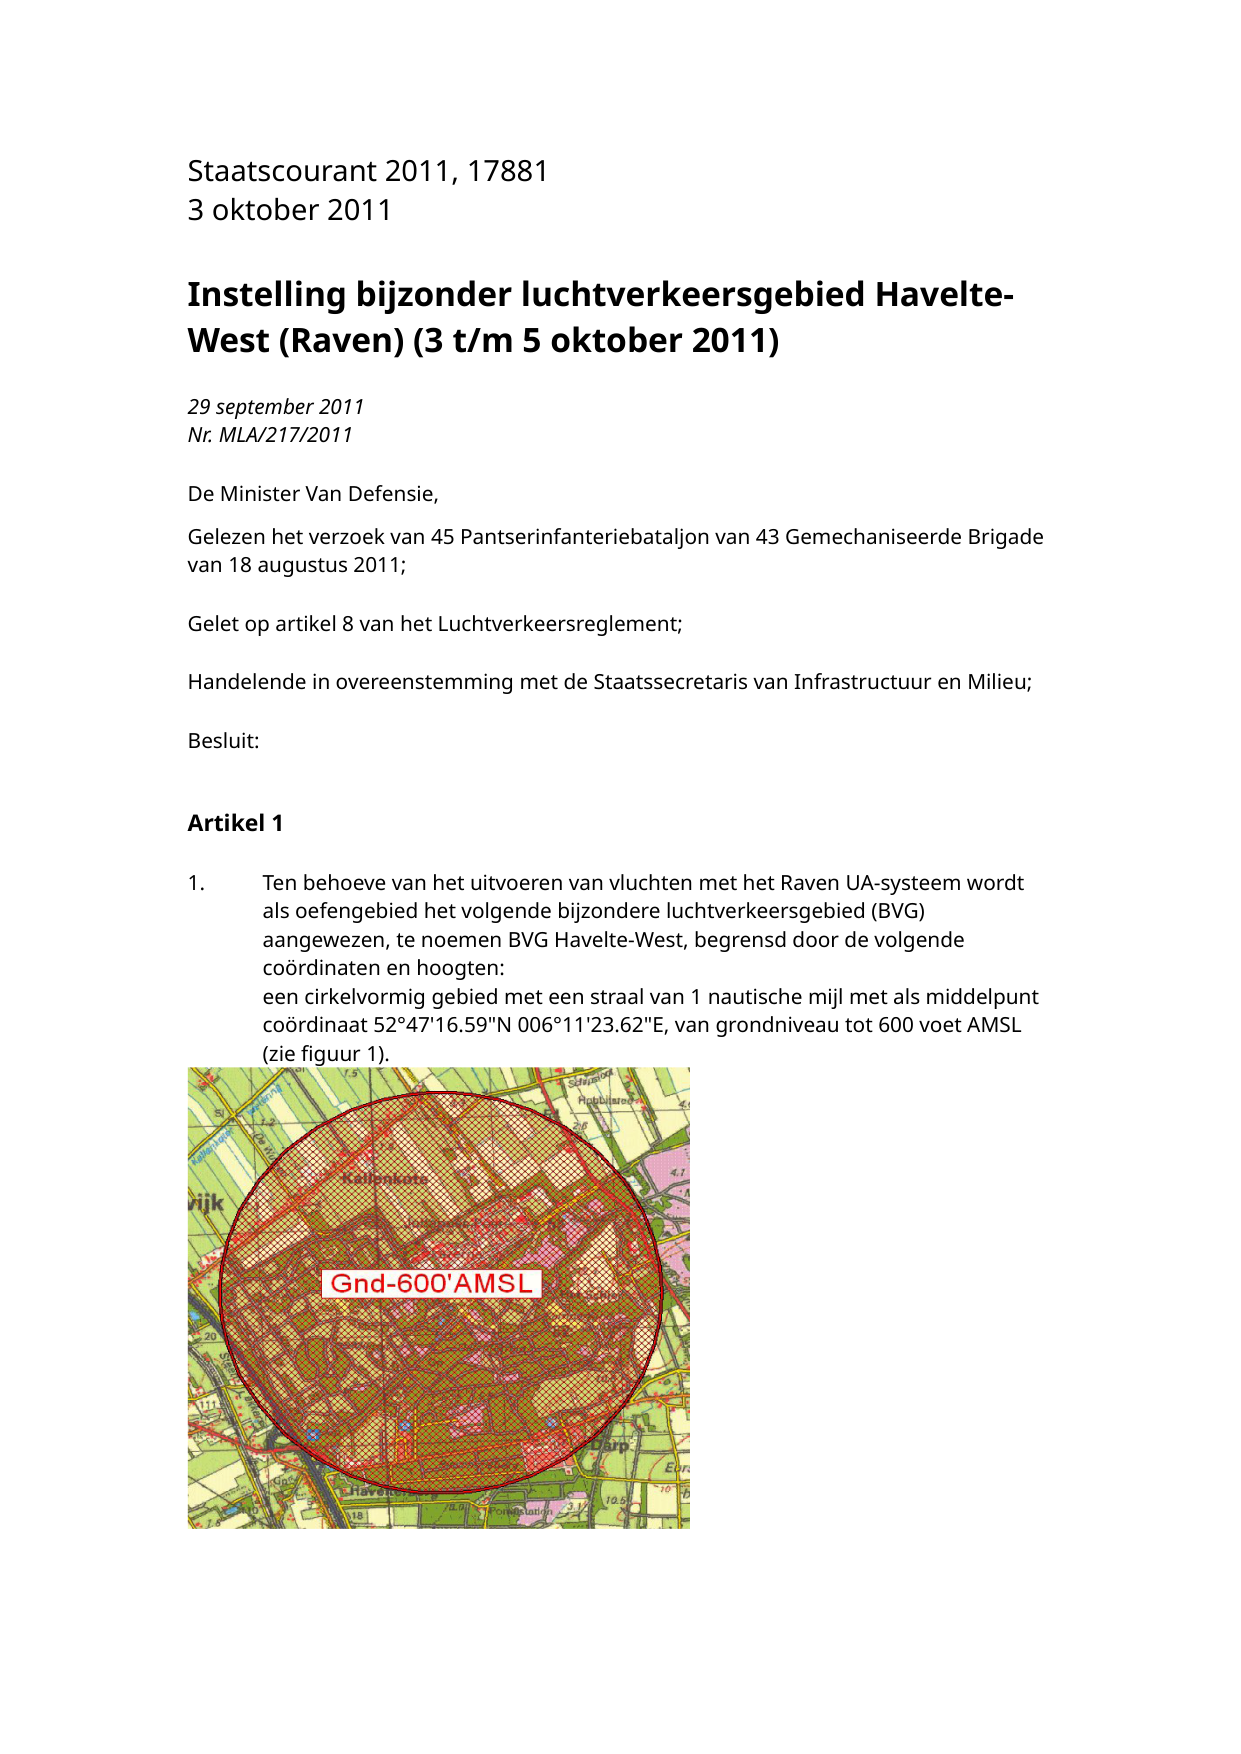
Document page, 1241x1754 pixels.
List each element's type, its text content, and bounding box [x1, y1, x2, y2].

picture [187, 1067, 690, 1529]
text 3 oktober 2011 [187, 190, 1053, 229]
text Gelet op artikel 8 van het Luchtverkeersreglement; [187, 609, 1053, 637]
text Nr. MLA/217/2011 [187, 420, 1053, 449]
list Ten behoeve van het uitvoeren van vluchten met het Raven UA-systeem wordt als oefengebied het volgende bijzondere luchtverkeersgebied (BVG) aangewezen, te noemen BVG Havelte-West, begrensd door de volgende coördinaten en hoogten: [187, 868, 1053, 982]
text Gelezen het verzoek van 45 Pantserinfanteriebataljon van 43 Gemechaniseerde Brigade van 18 augustus 2011; [187, 522, 1053, 579]
text De Minister Van Defensie, [187, 479, 1053, 507]
subtitle Instelling bijzonder luchtverkeersgebied Havelte-West (Raven) (3 t/m 5 oktober 2011) [187, 271, 1053, 362]
text Staatscourant 2011, 17881 [187, 150, 1053, 190]
text 29 september 2011 [187, 392, 1053, 420]
text Besluit: [187, 726, 1053, 754]
list een cirkelvormig gebied met een straal van 1 nautische mijl met als middelpunt coördinaat 52°47'16.59"N 006°11'23.62"E, van grondniveau tot 600 voet AMSL (zie figuur 1). [187, 982, 1053, 1067]
subtitle Artikel 1 [187, 807, 1053, 838]
text Handelende in overeenstemming met de Staatssecretaris van Infrastructuur en Milieu; [187, 667, 1053, 696]
